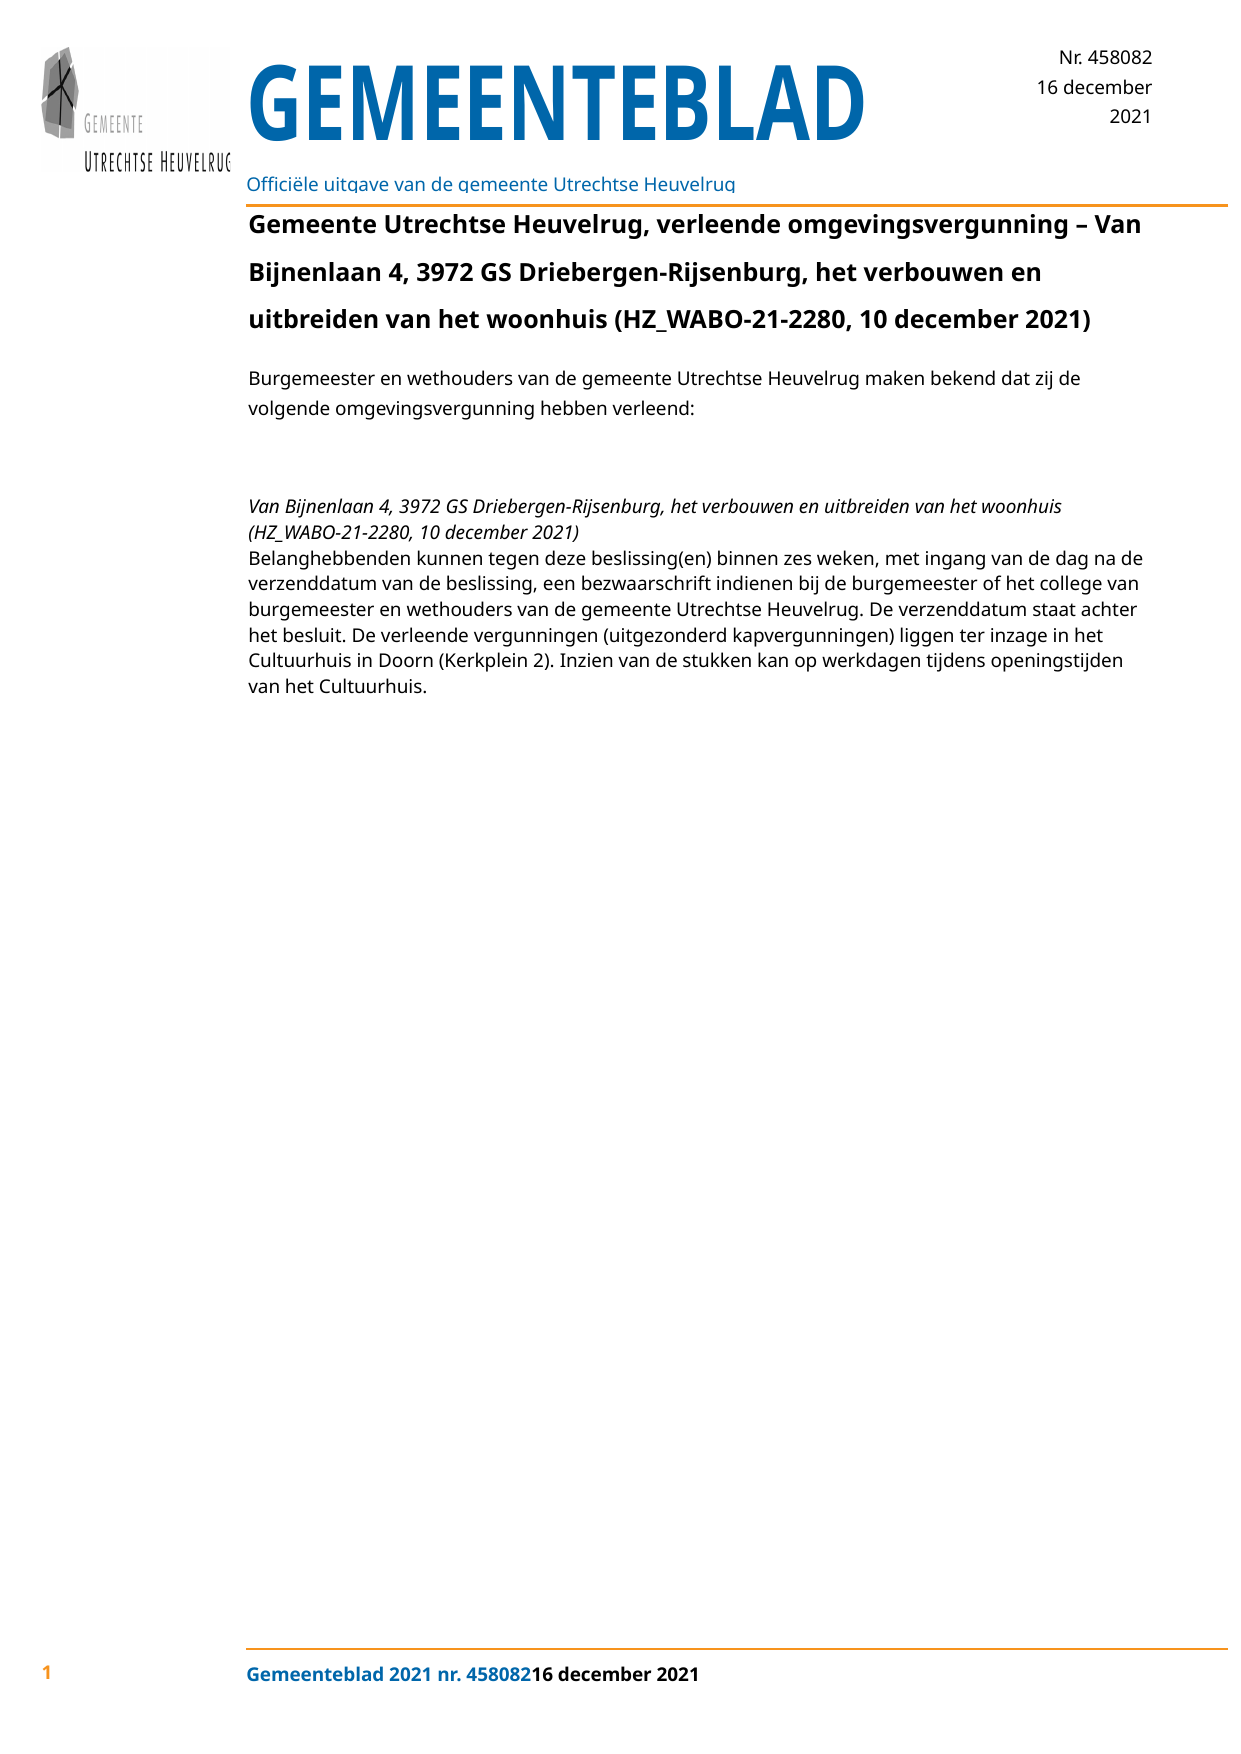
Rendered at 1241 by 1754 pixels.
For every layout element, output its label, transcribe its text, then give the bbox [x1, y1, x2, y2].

text Belanghebbenden kunnen tegen deze beslissing(en) binnen zes weken, met ingang van de dag na de verzenddatum van de beslissing, een bezwaarschrift indienen bij de burgemeester of het college van burgemeester en wethouders van de gemeente Utrechtse Heuvelrug. De verzenddatum staat achter het besluit. De verleende vergunningen (uitgezonderd kapvergunningen) liggen ter inzage in het Cultuurhuis in Doorn (Kerkplein 2). Inzien van de stukken kan op werkdagen tijdens openingstijden van het Cultuurhuis. [248, 545, 1152, 699]
text Gemeente Utrechtse Heuvelrug, verleende omgevingsvergunning – Van Bijnenlaan 4, 3972 GS Driebergen-Rijsenburg, het verbouwen en uitbreiden van het woonhuis (HZ_WABO-21-2280, 10 december 2021) [248, 207, 1152, 336]
text Burgemeester en wethouders van de gemeente Utrechtse Heuvelrug maken bekend dat zij de volgende omgevingsvergunning hebben verleend: [248, 366, 1152, 421]
text Van Bijnenlaan 4, 3972 GS Driebergen-Rijsenburg, het verbouwen en uitbreiden van het woonhuis (HZ_WABO-21-2280, 10 december 2021) [248, 493, 1152, 545]
picture [41, 47, 231, 172]
